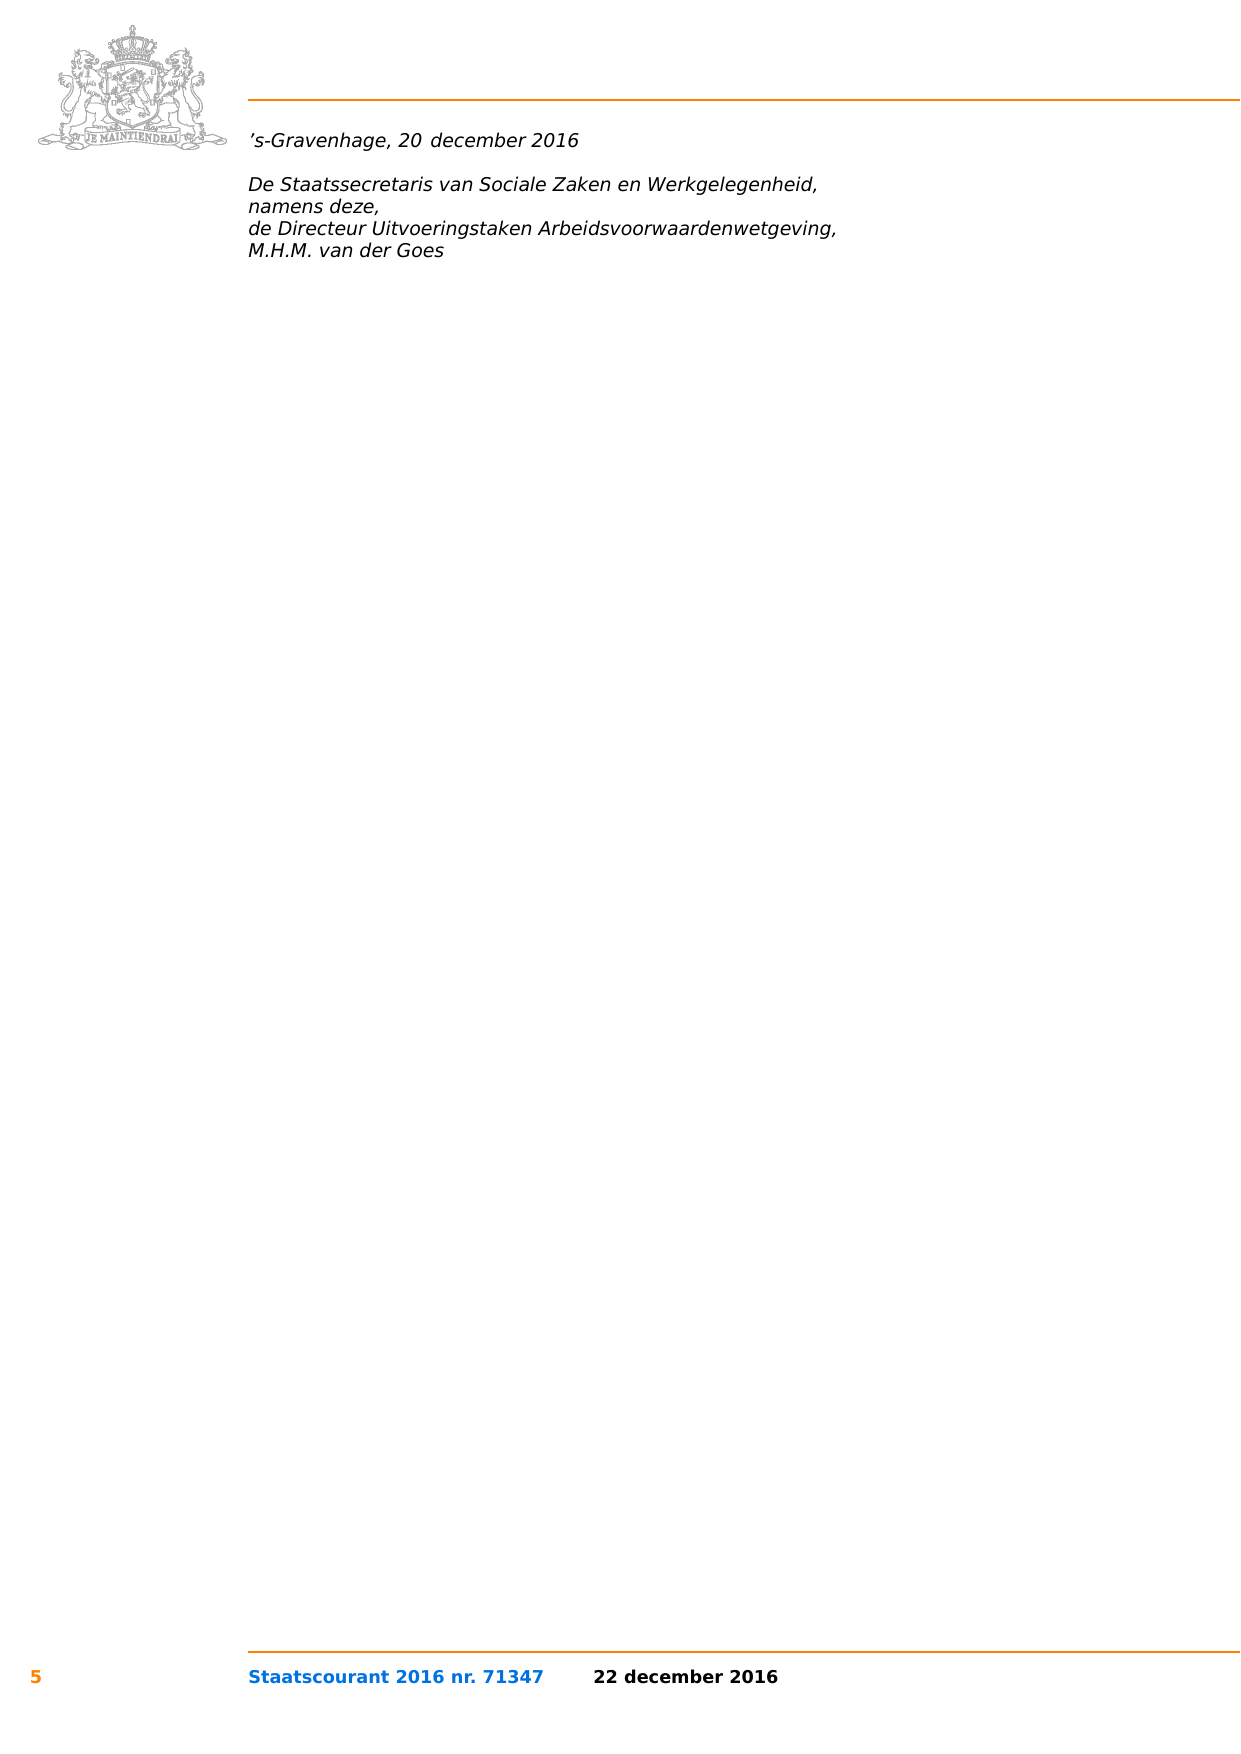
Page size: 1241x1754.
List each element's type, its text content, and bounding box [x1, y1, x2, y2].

text De Staatssecretaris van Sociale Zaken en Werkgelegenheid, namens deze, de Directeur Uitvoeringstaken Arbeidsvoorwaardenwetgeving, M.H.M. van der Goes [248, 174, 1163, 262]
picture [38, 25, 227, 150]
text ’s-Gravenhage, 20 december 2016 [248, 130, 1163, 152]
